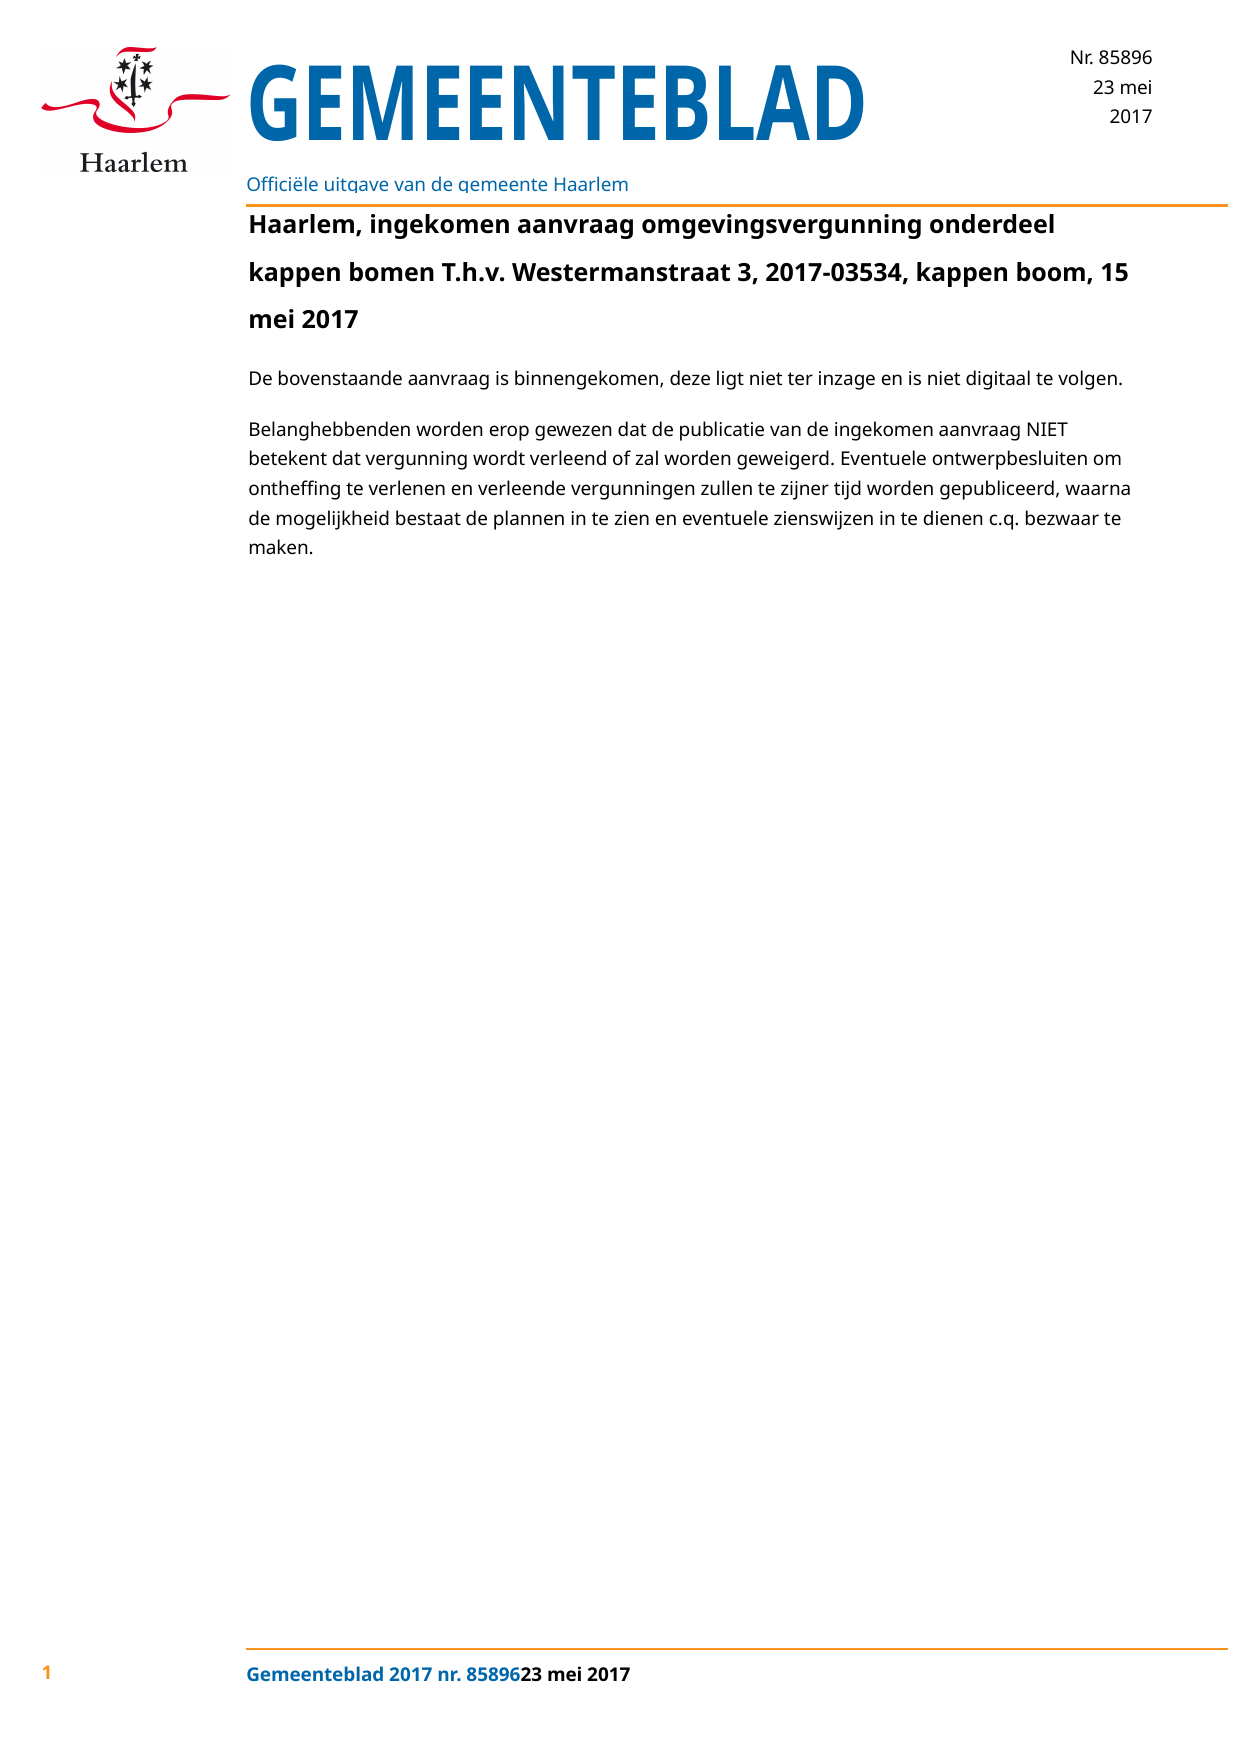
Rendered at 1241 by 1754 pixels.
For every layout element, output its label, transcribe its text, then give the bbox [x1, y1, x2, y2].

text Belanghebbenden worden erop gewezen dat de publicatie van de ingekomen aanvraag NIET betekent dat vergunning wordt verleend of zal worden geweigerd. Eventuele ontwerpbesluiten om ontheffing te verlenen en verleende vergunningen zullen te zijner tijd worden gepubliceerd, waarna de mogelijkheid bestaat de plannen in te zien en eventuele zienswijzen in te dienen c.q. bezwaar te maken. [248, 416, 1152, 560]
picture [41, 47, 231, 172]
text Haarlem, ingekomen aanvraag omgevingsvergunning onderdeel kappen bomen T.h.v. Westermanstraat 3, 2017-03534, kappen boom, 15 mei 2017 [248, 207, 1152, 336]
text De bovenstaande aanvraag is binnengekomen, deze ligt niet ter inzage en is niet digitaal te volgen. [248, 366, 1152, 391]
